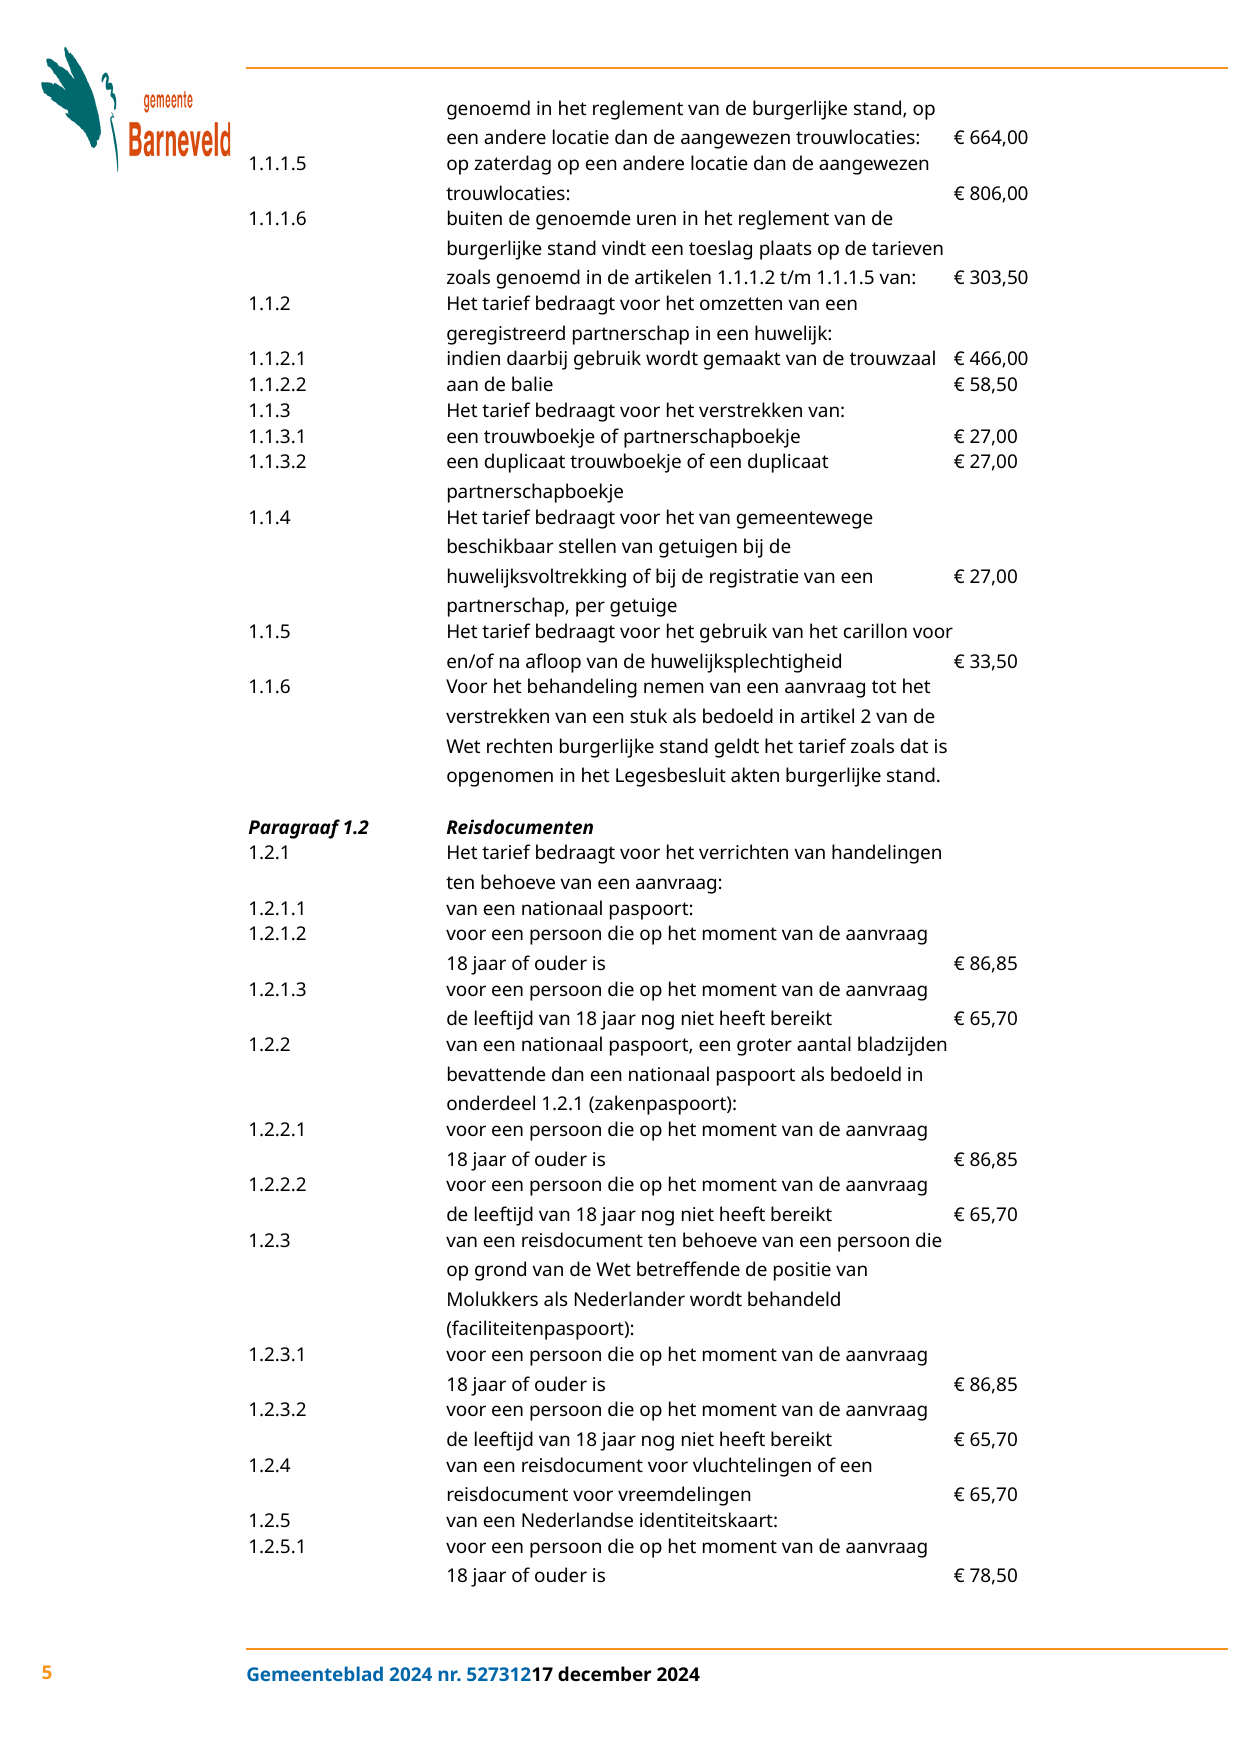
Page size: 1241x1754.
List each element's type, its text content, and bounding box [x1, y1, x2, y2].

table_cell op zaterdag op een andere locatie dan de aangewezen trouwlocaties: [446, 150, 954, 205]
table_cell voor een persoon die op het moment van de aanvraag de leeftijd van 18 jaar nog niet heeft bereikt [446, 1397, 954, 1452]
table_cell voor een persoon die op het moment van de aanvraag 18 jaar of ouder is [446, 1533, 954, 1588]
table_cell € 65,70 [954, 1397, 1152, 1452]
table_cell Het tarief bedraagt voor het van gemeentewege beschikbaar stellen van getuigen bij de huwelijksvoltrekking of bij de registratie van een partnerschap, per getuige [446, 504, 954, 618]
table_cell Het tarief bedraagt voor het verrichten van handelingen ten behoeve van een aanvraag: [446, 840, 954, 895]
table_cell Het tarief bedraagt voor het omzetten van een geregistreerd partnerschap in een huwelijk: [446, 290, 954, 346]
table_cell [248, 788, 446, 814]
table_cell voor een persoon die op het moment van de aanvraag de leeftijd van 18 jaar nog niet heeft bereikt [446, 976, 954, 1031]
table_cell 1.2.1.3 [248, 976, 446, 1031]
table_cell 1.1.2.1 [248, 346, 446, 371]
table_cell € 78,50 [954, 1533, 1152, 1588]
table_cell 1.1.3.1 [248, 423, 446, 448]
table_cell buiten de genoemde uren in het reglement van de burgerlijke stand vindt een toeslag plaats op de tarieven zoals genoemd in de artikelen 1.1.1.2 t/m 1.1.1.5 van: [446, 205, 954, 290]
table_cell € 65,70 [954, 976, 1152, 1031]
table_cell 1.2.5.1 [248, 1533, 446, 1588]
table_cell € 33,50 [954, 618, 1152, 674]
table_cell 1.1.3 [248, 397, 446, 423]
table_cell [248, 95, 446, 150]
table_cell € 27,00 [954, 423, 1152, 448]
table_cell € 303,50 [954, 205, 1152, 290]
table_cell 1.2.1.2 [248, 921, 446, 976]
table_cell 1.1.4 [248, 504, 446, 618]
table_cell van een nationaal paspoort: [446, 895, 954, 921]
table_cell [954, 840, 1152, 895]
table_cell [954, 895, 1152, 921]
table_cell Het tarief bedraagt voor het gebruik van het carillon voor en/of na afloop van de huwelijksplechtigheid [446, 618, 954, 674]
table_cell [954, 397, 1152, 423]
table_cell [446, 788, 954, 814]
table_cell 1.1.2.2 [248, 371, 446, 397]
table_cell 1.2.4 [248, 1452, 446, 1507]
table_cell Paragraaf 1.2 [248, 814, 446, 839]
table_cell € 27,00 [954, 504, 1152, 618]
table_cell € 86,85 [954, 1341, 1152, 1397]
table_cell 1.2.1 [248, 840, 446, 895]
table_cell 1.1.2 [248, 290, 446, 346]
table_cell van een reisdocument ten behoeve van een persoon die op grond van de Wet betreffende de positie van Molukkers als Nederlander wordt behandeld (faciliteitenpaspoort): [446, 1227, 954, 1341]
table_cell 1.1.3.2 [248, 449, 446, 504]
table_cell 1.2.2.2 [248, 1171, 446, 1227]
table_cell € 466,00 [954, 346, 1152, 371]
table_cell € 65,70 [954, 1452, 1152, 1507]
table_cell € 806,00 [954, 150, 1152, 205]
table_cell voor een persoon die op het moment van de aanvraag de leeftijd van 18 jaar nog niet heeft bereikt [446, 1171, 954, 1227]
table_cell Het tarief bedraagt voor het verstrekken van: [446, 397, 954, 423]
table_cell Voor het behandeling nemen van een aanvraag tot het verstrekken van een stuk als bedoeld in artikel 2 van de Wet rechten burgerlijke stand geldt het tarief zoals dat is opgenomen in het Legesbesluit akten burgerlijke stand. [446, 674, 954, 788]
table_cell € 58,50 [954, 371, 1152, 397]
table_cell een trouwboekje of partnerschapboekje [446, 423, 954, 448]
table_cell [954, 290, 1152, 346]
table_cell 1.2.5 [248, 1507, 446, 1533]
table_cell € 86,85 [954, 1116, 1152, 1171]
picture [41, 47, 231, 172]
table_cell [954, 788, 1152, 814]
table_cell € 27,00 [954, 449, 1152, 504]
table_cell [954, 814, 1152, 839]
table_cell € 86,85 [954, 921, 1152, 976]
table_cell 1.2.2.1 [248, 1116, 446, 1171]
table_cell 1.2.3.1 [248, 1341, 446, 1397]
table_cell 1.1.1.6 [248, 205, 446, 290]
table_cell 1.1.5 [248, 618, 446, 674]
table_cell 1.2.2 [248, 1031, 446, 1116]
table_cell € 664,00 [954, 95, 1152, 150]
table_cell [954, 1031, 1152, 1116]
table_cell een duplicaat trouwboekje of een duplicaat partnerschapboekje [446, 449, 954, 504]
table_cell van een Nederlandse identiteitskaart: [446, 1507, 954, 1533]
table_cell voor een persoon die op het moment van de aanvraag 18 jaar of ouder is [446, 921, 954, 976]
table_cell van een nationaal paspoort, een groter aantal bladzijden bevattende dan een nationaal paspoort als bedoeld in onderdeel 1.2.1 (zakenpaspoort): [446, 1031, 954, 1116]
table_cell van een reisdocument voor vluchtelingen of een reisdocument voor vreemdelingen [446, 1452, 954, 1507]
table_cell aan de balie [446, 371, 954, 397]
table_cell [954, 674, 1152, 788]
table_cell 1.1.6 [248, 674, 446, 788]
table_cell genoemd in het reglement van de burgerlijke stand, op een andere locatie dan de aangewezen trouwlocaties: [446, 95, 954, 150]
table_cell 1.2.1.1 [248, 895, 446, 921]
table_cell [954, 1227, 1152, 1341]
table_cell 1.2.3 [248, 1227, 446, 1341]
table_cell voor een persoon die op het moment van de aanvraag 18 jaar of ouder is [446, 1341, 954, 1397]
table_cell [954, 1507, 1152, 1533]
table_cell Reisdocumenten [446, 814, 954, 839]
table_cell voor een persoon die op het moment van de aanvraag 18 jaar of ouder is [446, 1116, 954, 1171]
table_cell indien daarbij gebruik wordt gemaakt van de trouwzaal [446, 346, 954, 371]
table_cell 1.2.3.2 [248, 1397, 446, 1452]
table_cell 1.1.1.5 [248, 150, 446, 205]
table_cell € 65,70 [954, 1171, 1152, 1227]
